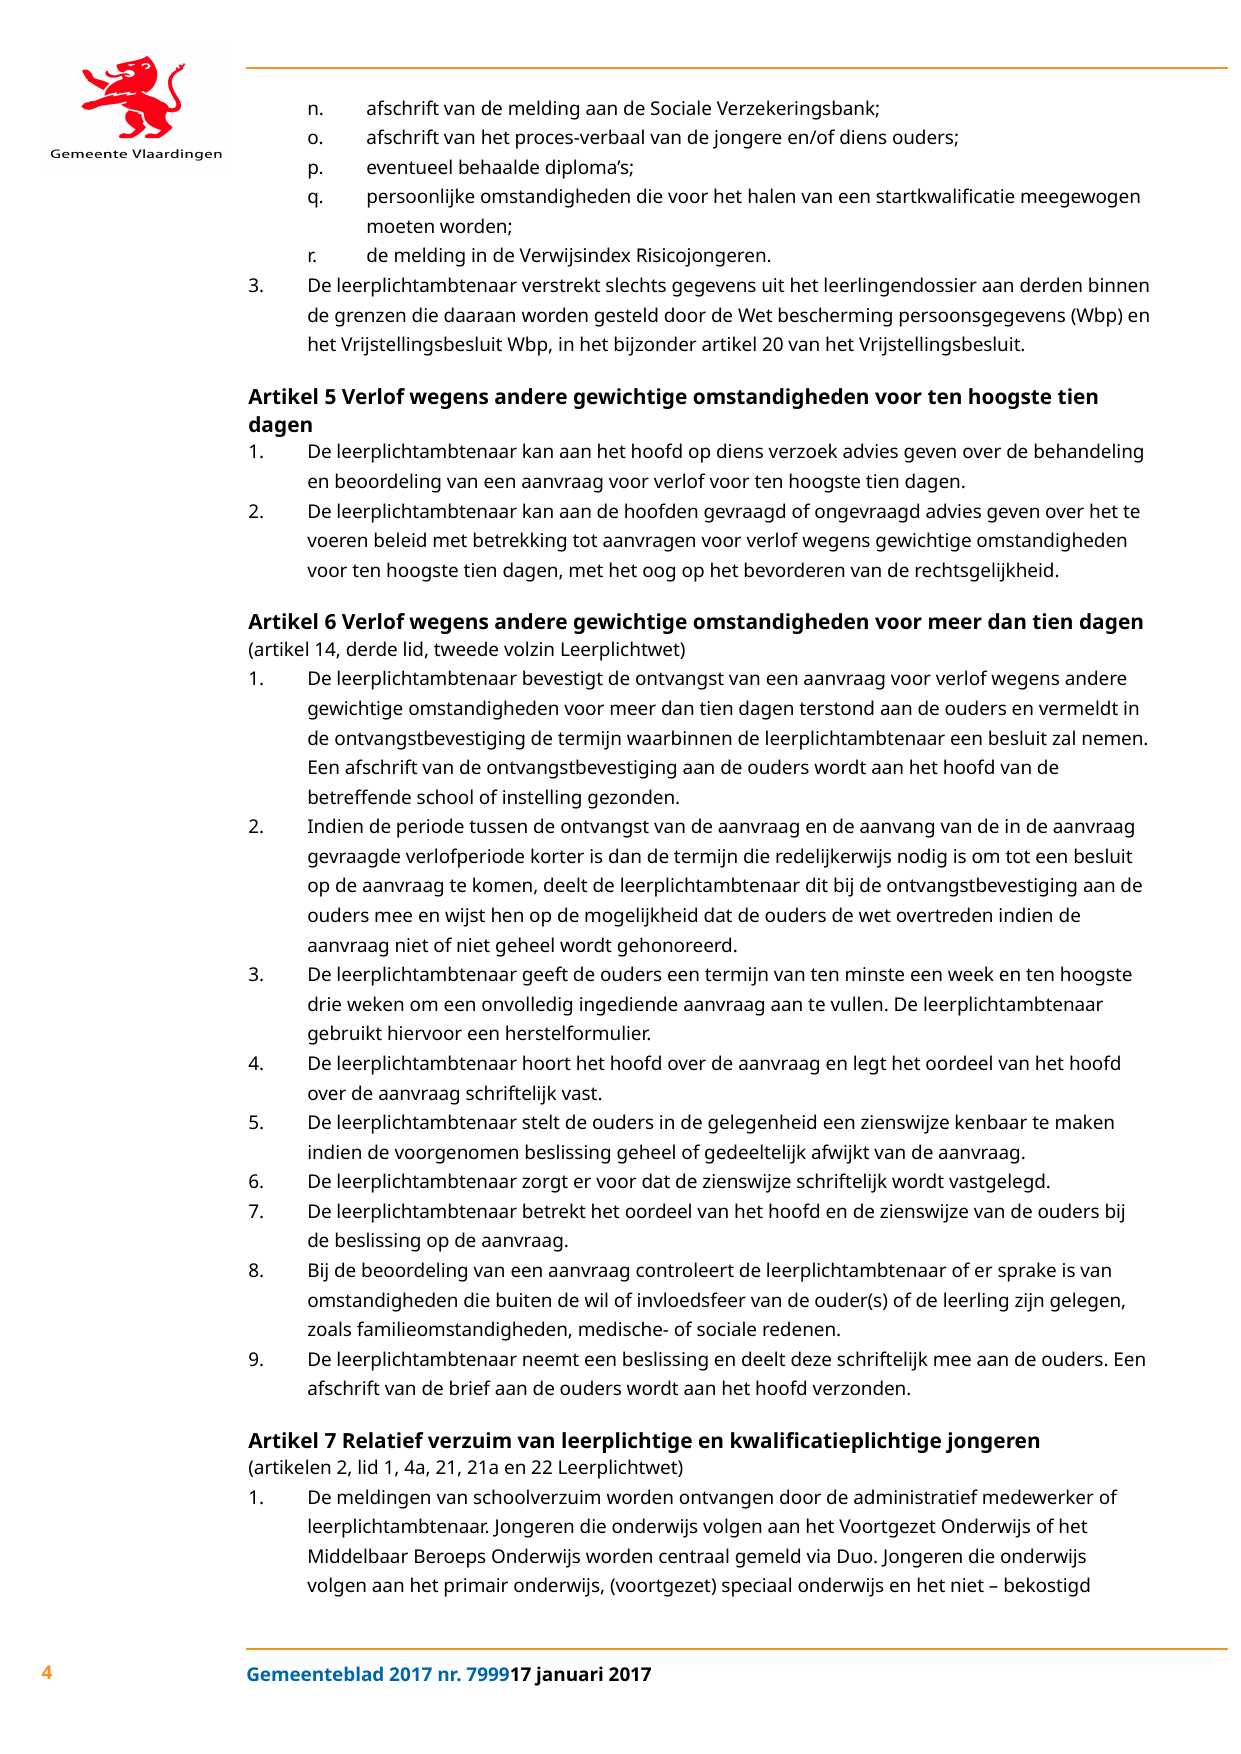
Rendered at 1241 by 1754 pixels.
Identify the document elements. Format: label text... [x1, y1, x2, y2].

list eventueel behaalde diploma’s; [307, 154, 1152, 180]
text Artikel 7 Relatief verzuim van leerplichtige en kwalificatieplichtige jongeren [248, 1426, 1152, 1454]
list De leerplichtambtenaar hoort het hoofd over de aanvraag en legt het oordeel van het hoofd over de aanvraag schriftelijk vast. [248, 1050, 1152, 1105]
list De leerplichtambtenaar stelt de ouders in de gelegenheid een zienswijze kenbaar te maken indien de voorgenomen beslissing geheel of gedeeltelijk afwijkt van de aanvraag. [248, 1109, 1152, 1164]
list De leerplichtambtenaar kan aan het hoofd op diens verzoek advies geven over de behandeling en beoordeling van een aanvraag voor verlof voor ten hoogste tien dagen. [248, 439, 1152, 494]
list Bij de beoordeling van een aanvraag controleert de leerplichtambtenaar of er sprake is van omstandigheden die buiten de wil of invloedsfeer van de ouder(s) of de leerling zijn gelegen, zoals familieomstandigheden, medische- of sociale redenen. [248, 1257, 1152, 1342]
list De leerplichtambtenaar geeft de ouders een termijn van ten minste een week en ten hoogste drie weken om een onvolledig ingediende aanvraag aan te vullen. De leerplichtambtenaar gebruikt hiervoor een herstelformulier. [248, 961, 1152, 1046]
list De leerplichtambtenaar neemt een beslissing en deelt deze schriftelijk mee aan de ouders. Een afschrift van de brief aan de ouders wordt aan het hoofd verzonden. [248, 1346, 1152, 1401]
list De leerplichtambtenaar verstrekt slechts gegevens uit het leerlingendossier aan derden binnen de grenzen die daaraan worden gesteld door de Wet bescherming persoonsgegevens (Wbp) en het Vrijstellingsbesluit Wbp, in het bijzonder artikel 20 van het Vrijstellingsbesluit. [248, 272, 1152, 357]
text (artikelen 2, lid 1, 4a, 21, 21a en 22 Leerplichtwet) [248, 1454, 1152, 1480]
list De leerplichtambtenaar zorgt er voor dat de zienswijze schriftelijk wordt vastgelegd. [248, 1168, 1152, 1194]
list De leerplichtambtenaar kan aan de hoofden gevraagd of ongevraagd advies geven over het te voeren beleid met betrekking tot aanvragen voor verlof wegens gewichtige omstandigheden voor ten hoogste tien dagen, met het oog op het bevorderen van de rechtsgelijkheid. [248, 498, 1152, 583]
list afschrift van het proces-verbaal van de jongere en/of diens ouders; [307, 124, 1152, 150]
list de melding in de Verwijsindex Risicojongeren. [307, 243, 1152, 268]
list De meldingen van schoolverzuim worden ontvangen door de administratief medewerker of leerplichtambtenaar. Jongeren die onderwijs volgen aan het Voortgezet Onderwijs of het Middelbaar Beroeps Onderwijs worden centraal gemeld via Duo. Jongeren die onderwijs volgen aan het primair onderwijs, (voortgezet) speciaal onderwijs en het niet – bekostigd [248, 1484, 1152, 1598]
list De leerplichtambtenaar bevestigt de ontvangst van een aanvraag voor verlof wegens andere gewichtige omstandigheden voor meer dan tien dagen terstond aan de ouders en vermeldt in de ontvangstbevestiging de termijn waarbinnen de leerplichtambtenaar een besluit zal nemen. Een afschrift van de ontvangstbevestiging aan de ouders wordt aan het hoofd van de betreffende school of instelling gezonden. [248, 666, 1152, 809]
list afschrift van de melding aan de Sociale Verzekeringsbank; [307, 95, 1152, 121]
picture [41, 47, 231, 172]
list De leerplichtambtenaar betrekt het oordeel van het hoofd en de zienswijze van de ouders bij de beslissing op de aanvraag. [248, 1198, 1152, 1253]
list Indien de periode tussen de ontvangst van de aanvraag en de aanvang van de in de aanvraag gevraagde verlofperiode korter is dan de termijn die redelijkerwijs nodig is om tot een besluit op de aanvraag te komen, deelt de leerplichtambtenaar dit bij de ontvangstbevestiging aan de ouders mee en wijst hen op de mogelijkheid dat de ouders de wet overtreden indien de aanvraag niet of niet geheel wordt gehonoreerd. [248, 813, 1152, 957]
text Artikel 6 Verlof wegens andere gewichtige omstandigheden voor meer dan tien dagen [248, 607, 1152, 636]
text (artikel 14, derde lid, tweede volzin Leerplichtwet) [248, 636, 1152, 662]
list persoonlijke omstandigheden die voor het halen van een startkwalificatie meegewogen moeten worden; [307, 183, 1152, 239]
text Artikel 5 Verlof wegens andere gewichtige omstandigheden voor ten hoogste tien dagen [248, 382, 1152, 439]
